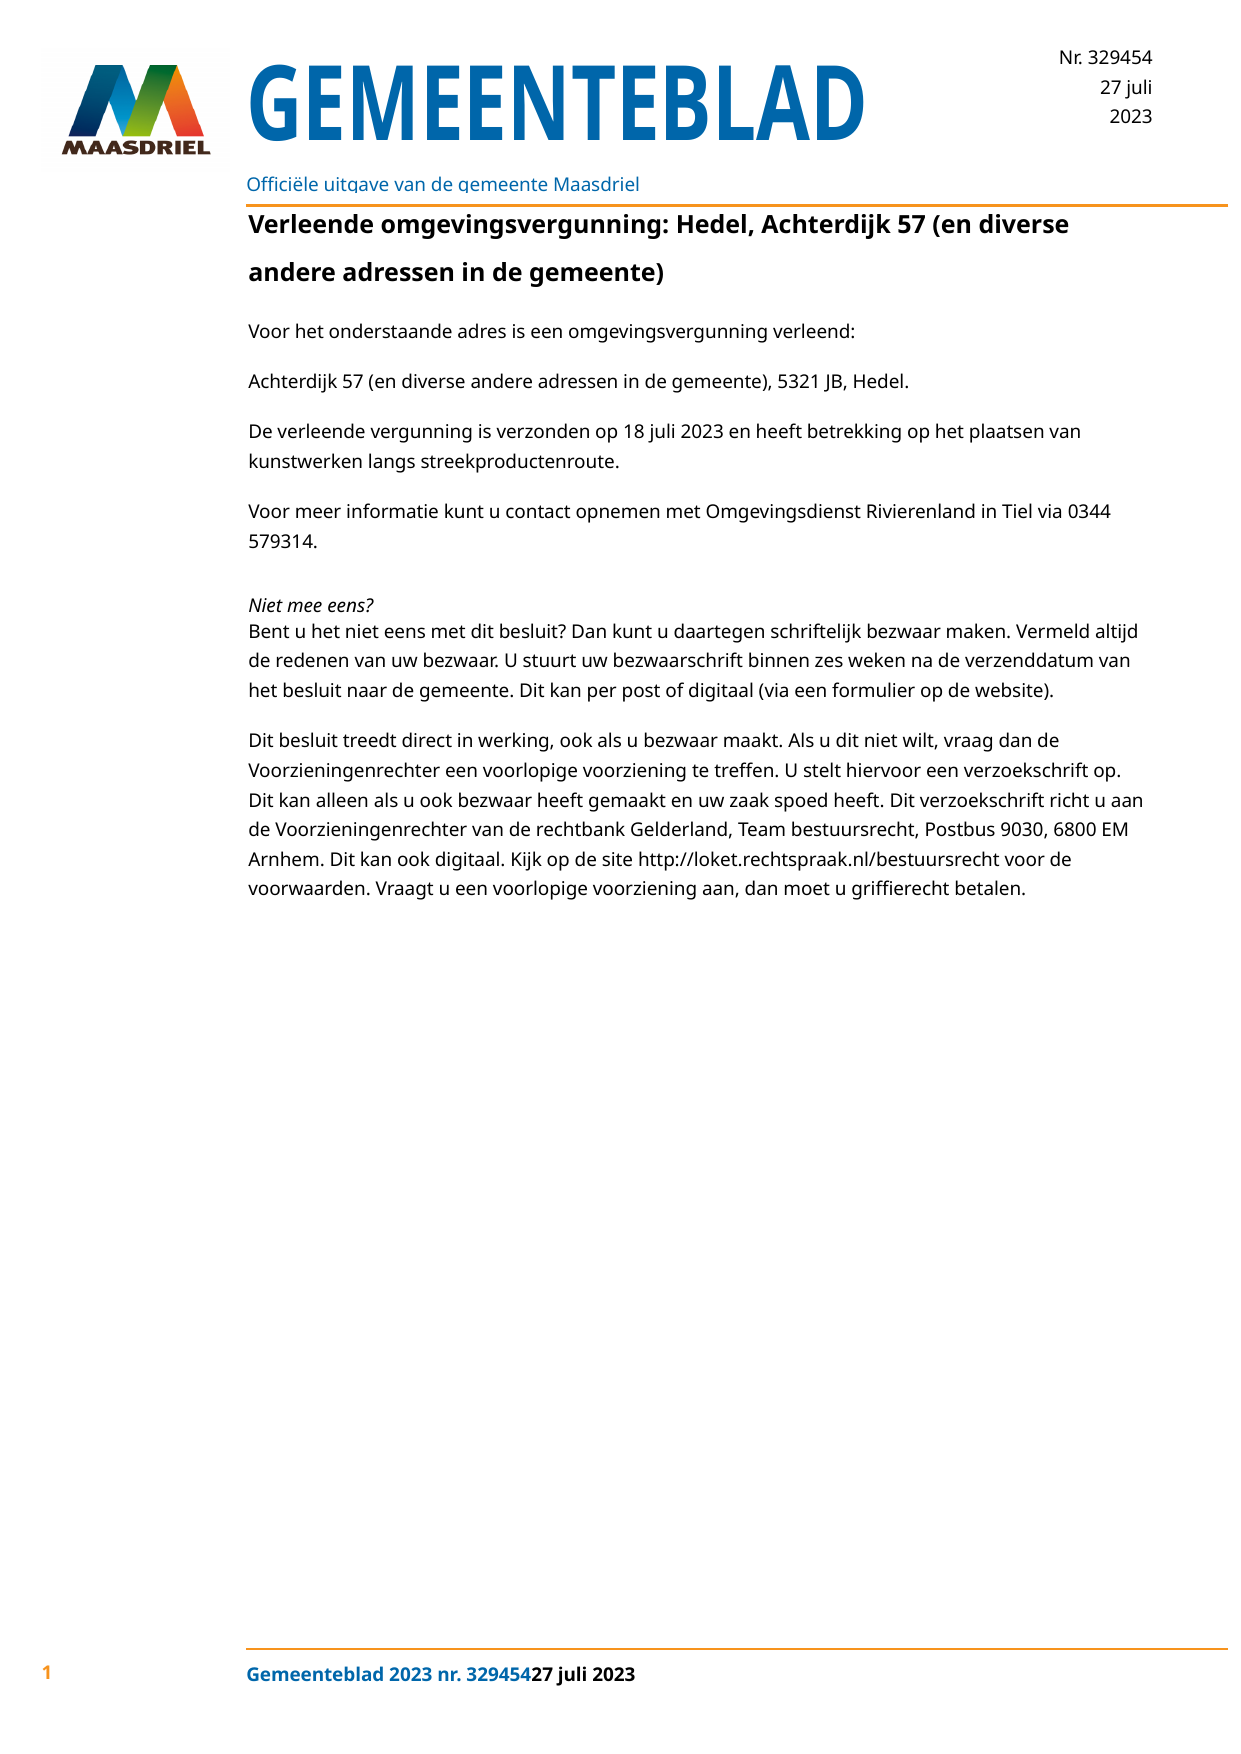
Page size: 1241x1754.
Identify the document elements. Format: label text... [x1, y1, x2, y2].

text Niet mee eens? [248, 592, 1152, 618]
text De verleende vergunning is verzonden op 18 juli 2023 en heeft betrekking op het plaatsen van kunstwerken langs streekproductenroute. [248, 419, 1152, 474]
text Dit besluit treedt direct in werking, ook als u bezwaar maakt. Als u dit niet wilt, vraag dan de Voorzieningenrechter een voorlopige voorziening te treffen. U stelt hiervoor een verzoekschrift op. Dit kan alleen als u ook bezwaar heeft gemaakt en uw zaak spoed heeft. Dit verzoekschrift richt u aan de Voorzieningenrechter van de rechtbank Gelderland, Team bestuursrecht, Postbus 9030, 6800 EM Arnhem. Dit kan ook digitaal. Kijk op de site http://loket.rechtspraak.nl/bestuursrecht voor de voorwaarden. Vraagt u een voorlopige voorziening aan, dan moet u griffierecht betalen. [248, 728, 1152, 901]
text Bent u het niet eens met dit besluit? Dan kunt u daartegen schriftelijk bezwaar maken. Vermeld altijd de redenen van uw bezwaar. U stuurt uw bezwaarschrift binnen zes weken na de verzenddatum van het besluit naar de gemeente. Dit kan per post of digitaal (via een formulier op de website). [248, 618, 1152, 703]
text Voor het onderstaande adres is een omgevingsvergunning verleend: [248, 318, 1152, 344]
text Achterdijk 57 (en diverse andere adressen in de gemeente), 5321 JB, Hedel. [248, 368, 1152, 394]
text Voor meer informatie kunt u contact opnemen met Omgevingsdienst Rivierenland in Tiel via 0344 579314. [248, 499, 1152, 554]
text Verleende omgevingsvergunning: Hedel, Achterdijk 57 (en diverse andere adressen in de gemeente) [248, 207, 1152, 288]
picture [41, 47, 231, 172]
